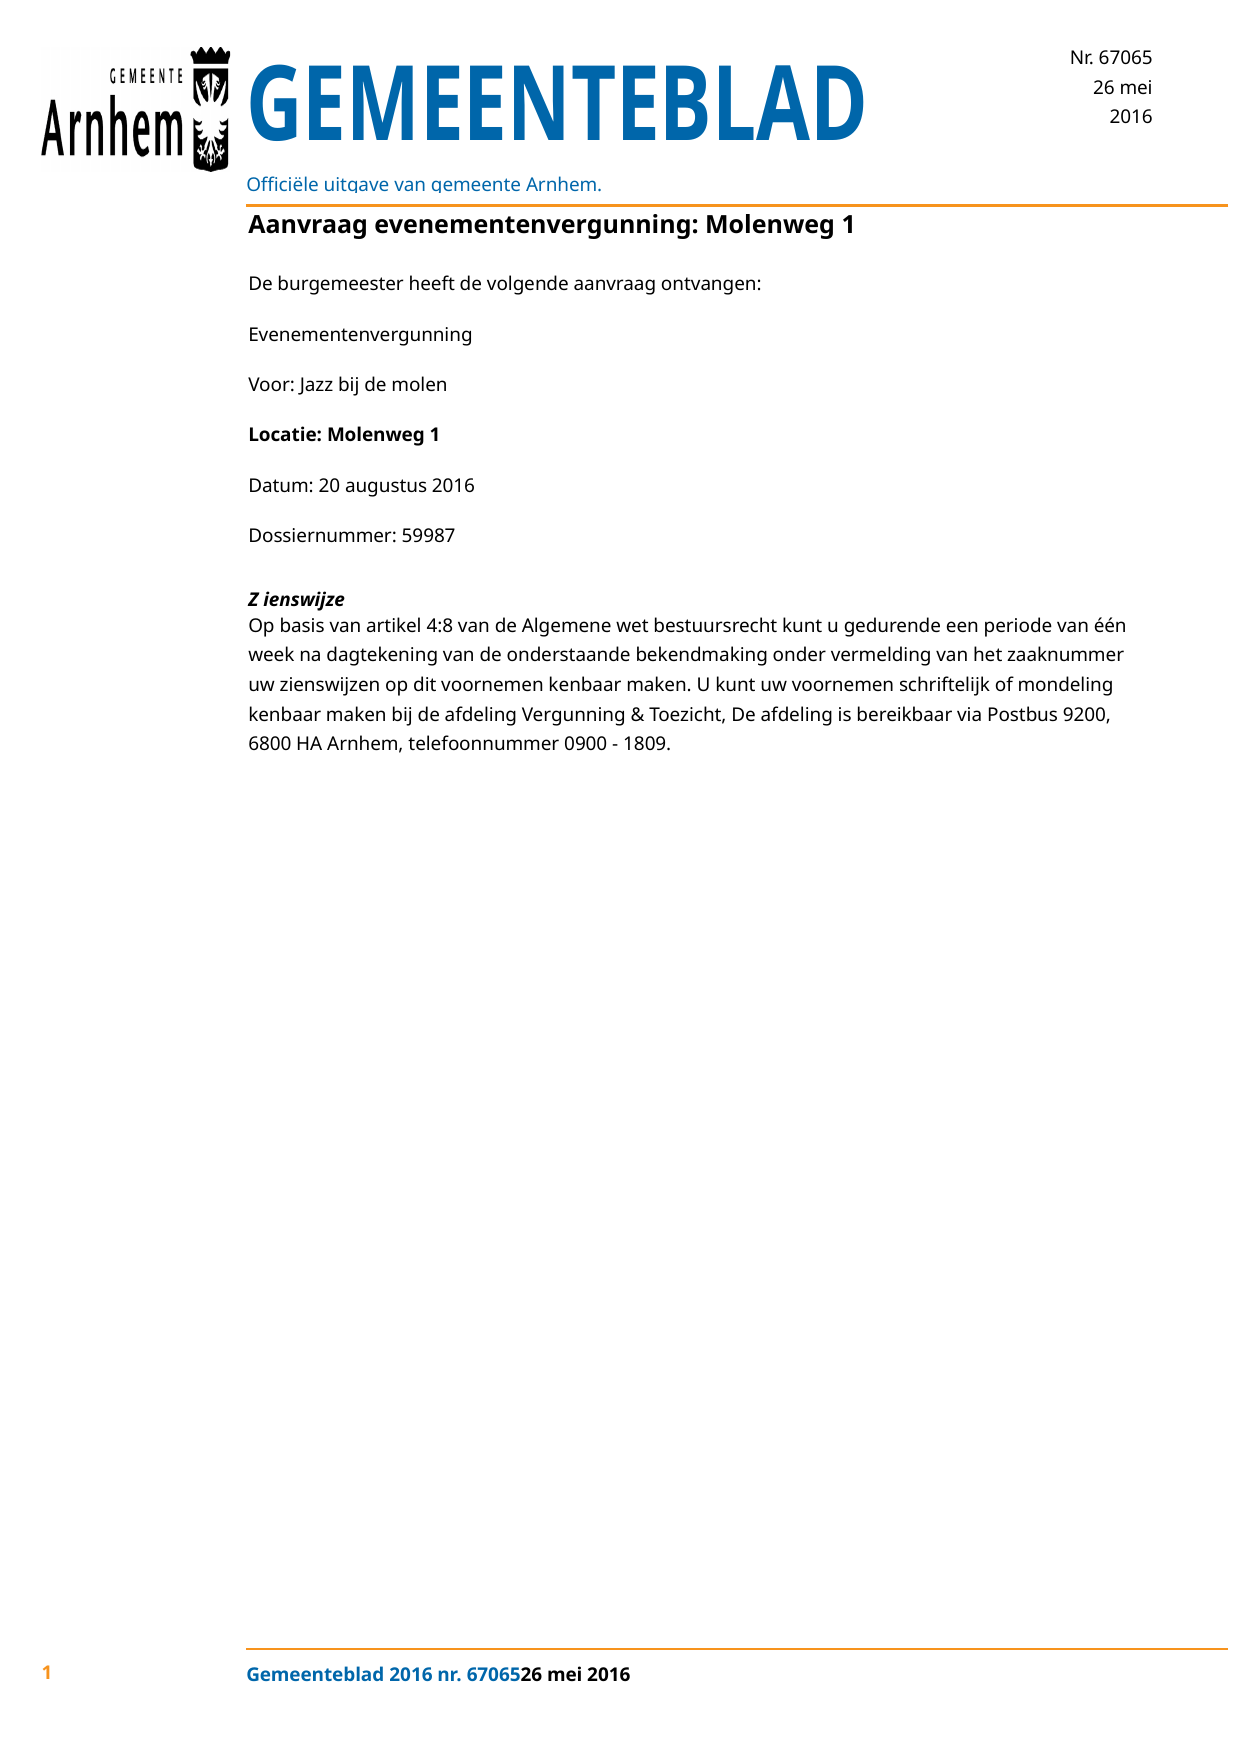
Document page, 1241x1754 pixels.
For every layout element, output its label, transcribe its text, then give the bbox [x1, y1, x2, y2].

picture [41, 47, 231, 172]
text Z ienswijze [248, 586, 1152, 612]
text Dossiernummer: 59987 [248, 522, 1152, 548]
text Locatie: Molenweg 1 [248, 422, 1152, 447]
text Op basis van artikel 4:8 van de Algemene wet bestuursrecht kunt u gedurende een periode van één week na dagtekening van de onderstaande bekendmaking onder vermelding van het zaaknummer uw zienswijzen op dit voornemen kenbaar maken. U kunt uw voornemen schriftelijk of mondeling kenbaar maken bij de afdeling Vergunning & Toezicht, De afdeling is bereikbaar via Postbus 9200, 6800 HA Arnhem, telefoonnummer 0900 - 1809. [248, 612, 1152, 756]
text Datum: 20 augustus 2016 [248, 472, 1152, 498]
text Voor: Jazz bij de molen [248, 371, 1152, 397]
text De burgemeester heeft de volgende aanvraag ontvangen: [248, 270, 1152, 296]
text Evenementenvergunning [248, 321, 1152, 346]
text Aanvraag evenementenvergunning: Molenweg 1 [248, 207, 1152, 241]
